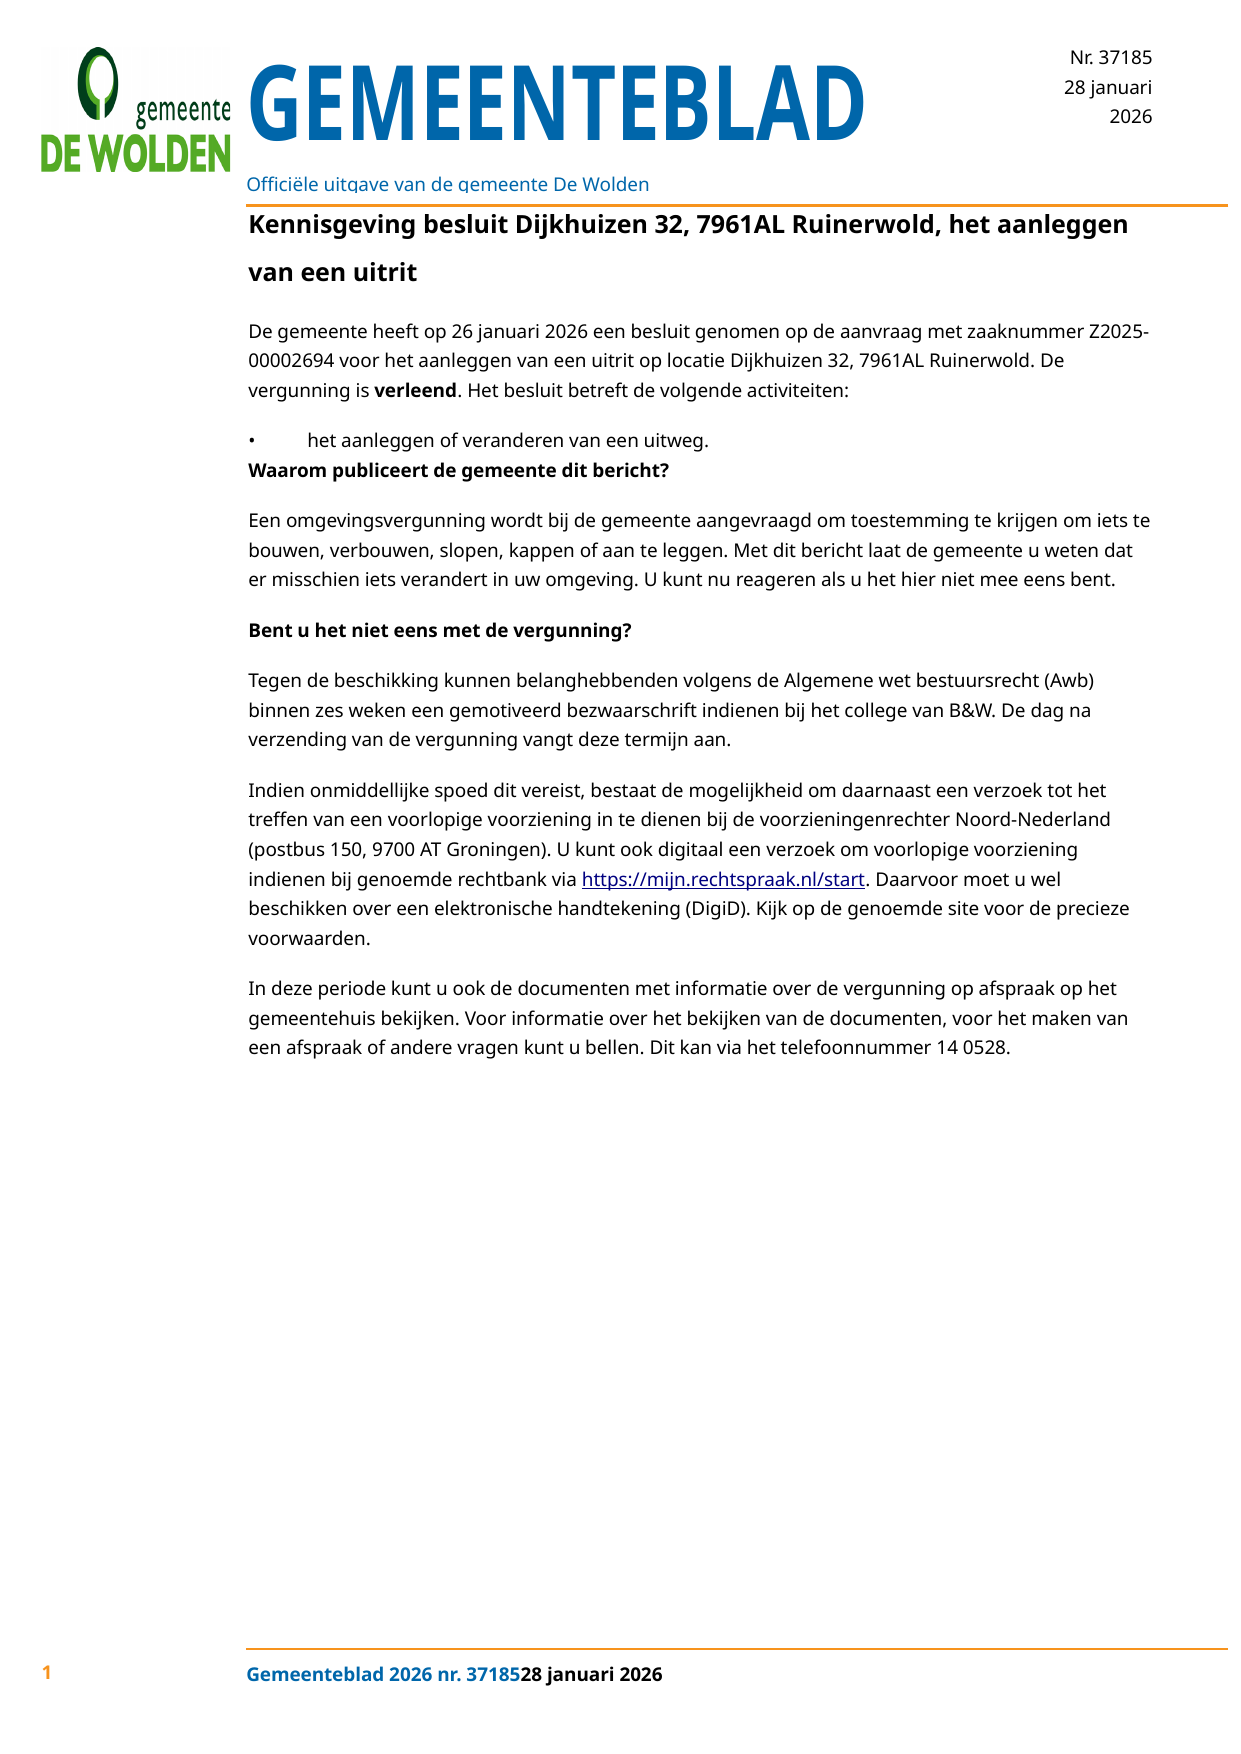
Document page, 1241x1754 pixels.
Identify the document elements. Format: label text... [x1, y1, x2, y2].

text Een omgevingsvergunning wordt bij de gemeente aangevraagd om toestemming te krijgen om iets te bouwen, verbouwen, slopen, kappen of aan te leggen. Met dit bericht laat de gemeente u weten dat er misschien iets verandert in uw omgeving. U kunt nu reageren als u het hier niet mee eens bent. [248, 507, 1152, 592]
list het aanleggen of veranderen van een uitweg. [248, 427, 1152, 453]
text In deze periode kunt u ook de documenten met informatie over de vergunning op afspraak op het gemeentehuis bekijken. Voor informatie over het bekijken van de documenten, voor het maken van een afspraak of andere vragen kunt u bellen. Dit kan via het telefoonnummer 14 0528. [248, 975, 1152, 1060]
text Bent u het niet eens met de vergunning? [248, 617, 1152, 643]
text De gemeente heeft op 26 januari 2026 een besluit genomen op de aanvraag met zaaknummer Z2025-00002694 voor het aanleggen van een uitrit op locatie Dijkhuizen 32, 7961AL Ruinerwold. De vergunning is verleend. Het besluit betreft de volgende activiteiten: [248, 318, 1152, 403]
text Waarom publiceert de gemeente dit bericht? [248, 457, 1152, 483]
picture [41, 47, 231, 172]
text Kennisgeving besluit Dijkhuizen 32, 7961AL Ruinerwold, het aanleggen van een uitrit [248, 207, 1152, 288]
text Indien onmiddellijke spoed dit vereist, bestaat de mogelijkheid om daarnaast een verzoek tot het treffen van een voorlopige voorziening in te dienen bij de voorzieningenrechter Noord-Nederland (postbus 150, 9700 AT Groningen). U kunt ook digitaal een verzoek om voorlopige voorziening indienen bij genoemde rechtbank via https://mijn.rechtspraak.nl/start. Daarvoor moet u wel beschikken over een elektronische handtekening (DigiD). Kijk op de genoemde site voor de precieze voorwaarden. [248, 777, 1152, 951]
text Tegen de beschikking kunnen belanghebbenden volgens de Algemene wet bestuursrecht (Awb) binnen zes weken een gemotiveerd bezwaarschrift indienen bij het college van B&W. De dag na verzending van de vergunning vangt deze termijn aan. [248, 667, 1152, 752]
